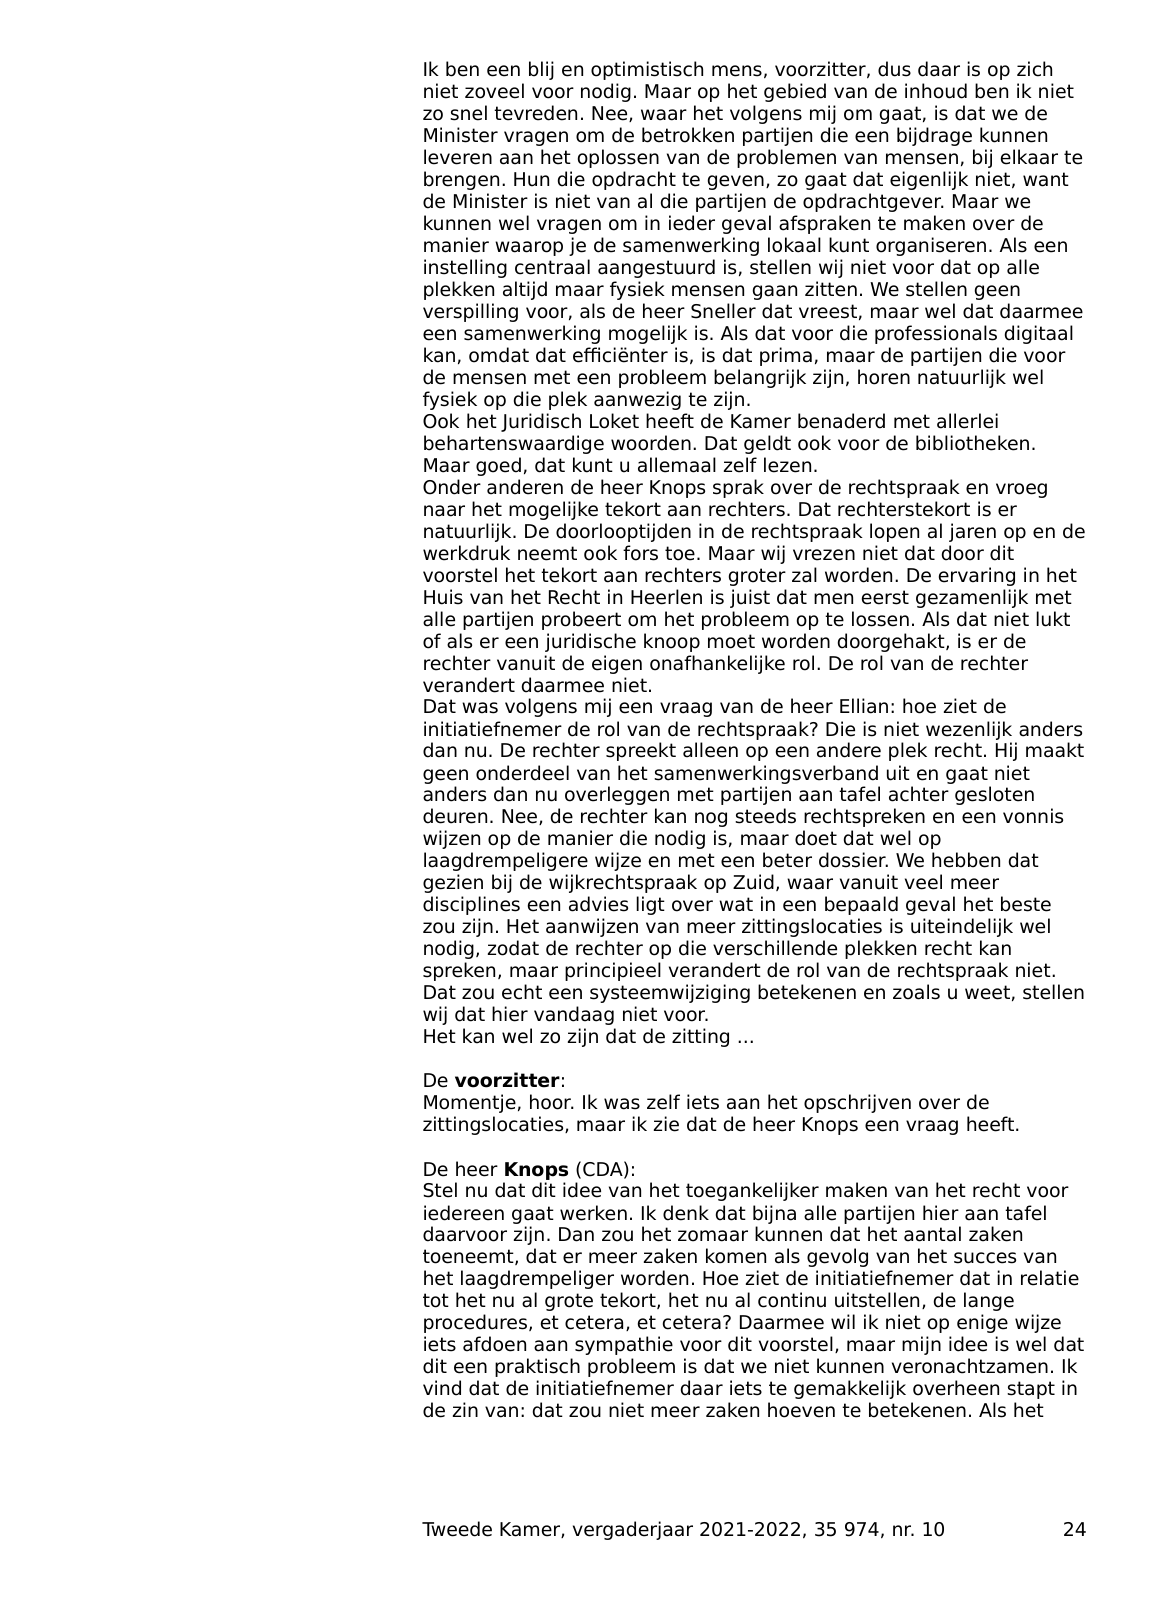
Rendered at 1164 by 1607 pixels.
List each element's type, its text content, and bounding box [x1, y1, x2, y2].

text Het kan wel zo zijn dat de zitting ... [422, 1026, 1087, 1048]
text De heer Knops (CDA): [422, 1158, 1087, 1180]
text Ook het Juridisch Loket heeft de Kamer benaderd met allerlei behartenswaardige woorden. Dat geldt ook voor de bibliotheken. Maar goed, dat kunt u allemaal zelf lezen. [422, 411, 1087, 477]
text Dat was volgens mij een vraag van de heer Ellian: hoe ziet de initiatiefnemer de rol van de rechtspraak? Die is niet wezenlijk anders dan nu. De rechter spreekt alleen op een andere plek recht. Hij maakt geen onderdeel van het samenwerkingsverband uit en gaat niet anders dan nu overleggen met partijen aan tafel achter gesloten deuren. Nee, de rechter kan nog steeds rechtspreken en een vonnis wijzen op de manier die nodig is, maar doet dat wel op laagdrempeligere wijze en met een beter dossier. We hebben dat gezien bij de wijkrechtspraak op Zuid, waar vanuit veel meer disciplines een advies ligt over wat in een bepaald geval het beste zou zijn. Het aanwijzen van meer zittingslocaties is uiteindelijk wel nodig, zodat de rechter op die verschillende plekken recht kan spreken, maar principieel verandert de rol van de rechtspraak niet. Dat zou echt een systeemwijziging betekenen en zoals u weet, stellen wij dat hier vandaag niet voor. [422, 696, 1087, 1026]
text Stel nu dat dit idee van het toegankelijker maken van het recht voor iedereen gaat werken. Ik denk dat bijna alle partijen hier aan tafel daarvoor zijn. Dan zou het zomaar kunnen dat het aantal zaken toeneemt, dat er meer zaken komen als gevolg van het succes van het laagdrempeliger worden. Hoe ziet de initiatiefnemer dat in relatie tot het nu al grote tekort, het nu al continu uitstellen, de lange procedures, et cetera, et cetera? Daarmee wil ik niet op enige wijze iets afdoen aan sympathie voor dit voorstel, maar mijn idee is wel dat dit een praktisch probleem is dat we niet kunnen veronachtzamen. Ik vind dat de initiatiefnemer daar iets te gemakkelijk overheen stapt in de zin van: dat zou niet meer zaken hoeven te betekenen. Als het [422, 1180, 1087, 1422]
text Onder anderen de heer Knops sprak over de rechtspraak en vroeg naar het mogelijke tekort aan rechters. Dat rechterstekort is er natuurlijk. De doorlooptijden in de rechtspraak lopen al jaren op en de werkdruk neemt ook fors toe. Maar wij vrezen niet dat door dit voorstel het tekort aan rechters groter zal worden. De ervaring in het Huis van het Recht in Heerlen is juist dat men eerst gezamenlijk met alle partijen probeert om het probleem op te lossen. Als dat niet lukt of als er een juridische knoop moet worden doorgehakt, is er de rechter vanuit de eigen onafhankelijke rol. De rol van de rechter verandert daarmee niet. [422, 477, 1087, 696]
text De voorzitter: [422, 1070, 1087, 1092]
text Momentje, hoor. Ik was zelf iets aan het opschrijven over de zittingslocaties, maar ik zie dat de heer Knops een vraag heeft. [422, 1092, 1087, 1136]
text Ik ben een blij en optimistisch mens, voorzitter, dus daar is op zich niet zoveel voor nodig. Maar op het gebied van de inhoud ben ik niet zo snel tevreden. Nee, waar het volgens mij om gaat, is dat we de Minister vragen om de betrokken partijen die een bijdrage kunnen leveren aan het oplossen van de problemen van mensen, bij elkaar te brengen. Hun die opdracht te geven, zo gaat dat eigenlijk niet, want de Minister is niet van al die partijen de opdrachtgever. Maar we kunnen wel vragen om in ieder geval afspraken te maken over de manier waarop je de samenwerking lokaal kunt organiseren. Als een instelling centraal aangestuurd is, stellen wij niet voor dat op alle plekken altijd maar fysiek mensen gaan zitten. We stellen geen verspilling voor, als de heer Sneller dat vreest, maar wel dat daarmee een samenwerking mogelijk is. Als dat voor die professionals digitaal kan, omdat dat efficiënter is, is dat prima, maar de partijen die voor de mensen met een probleem belangrijk zijn, horen natuurlijk wel fysiek op die plek aanwezig te zijn. [422, 59, 1087, 411]
